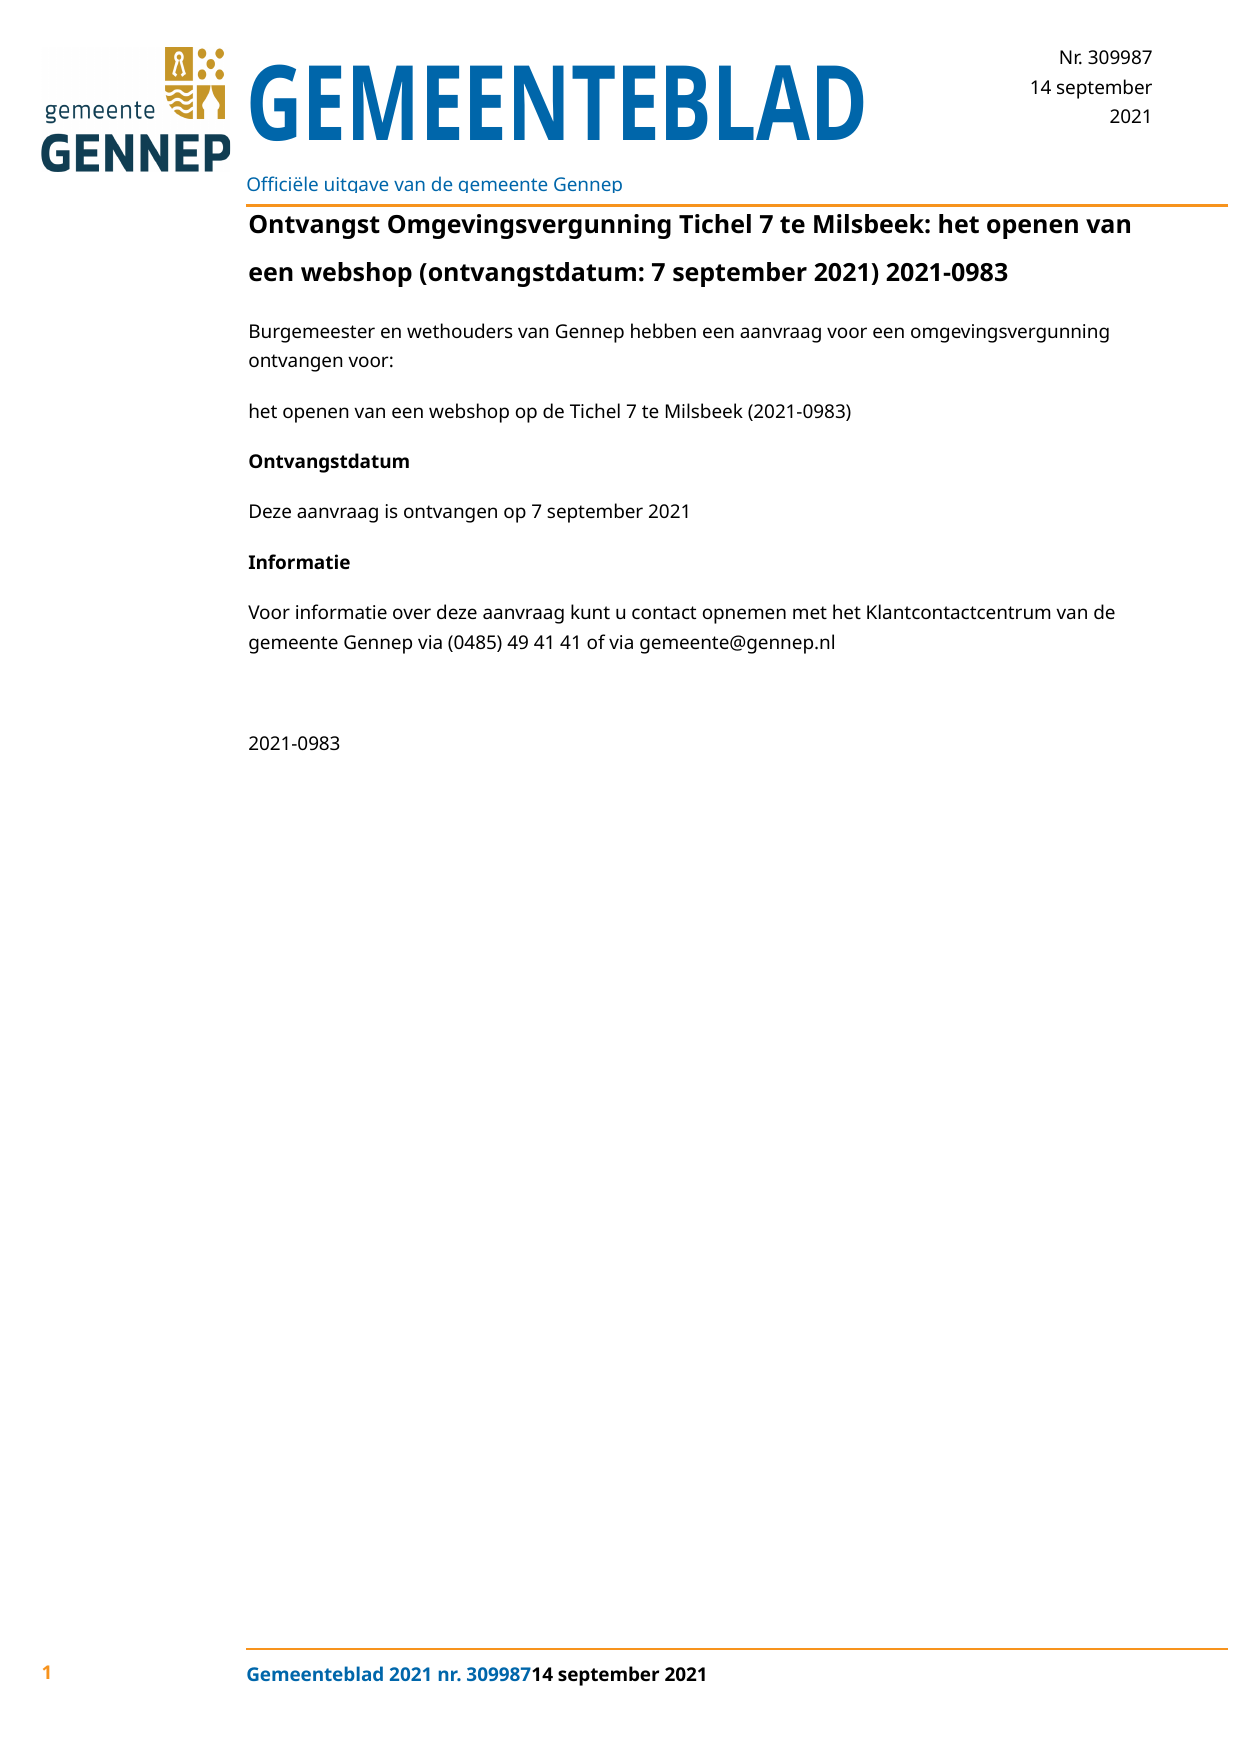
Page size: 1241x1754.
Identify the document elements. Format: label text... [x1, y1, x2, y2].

text het openen van een webshop op de Tichel 7 te Milsbeek (2021-0983) [248, 398, 1152, 424]
text Informatie [248, 549, 1152, 575]
text Voor informatie over deze aanvraag kunt u contact opnemen met het Klantcontactcentrum van de gemeente Gennep via (0485) 49 41 41 of via gemeente@gennep.nl [248, 599, 1152, 655]
picture [41, 47, 231, 172]
text Deze aanvraag is ontvangen op 7 september 2021 [248, 499, 1152, 524]
text Burgemeester en wethouders van Gennep hebben een aanvraag voor een omgevingsvergunning ontvangen voor: [248, 318, 1152, 373]
text Ontvangstdatum [248, 448, 1152, 474]
text Ontvangst Omgevingsvergunning Tichel 7 te Milsbeek: het openen van een webshop (ontvangstdatum: 7 september 2021) 2021-0983 [248, 207, 1152, 288]
text 2021-0983 [248, 730, 1152, 756]
